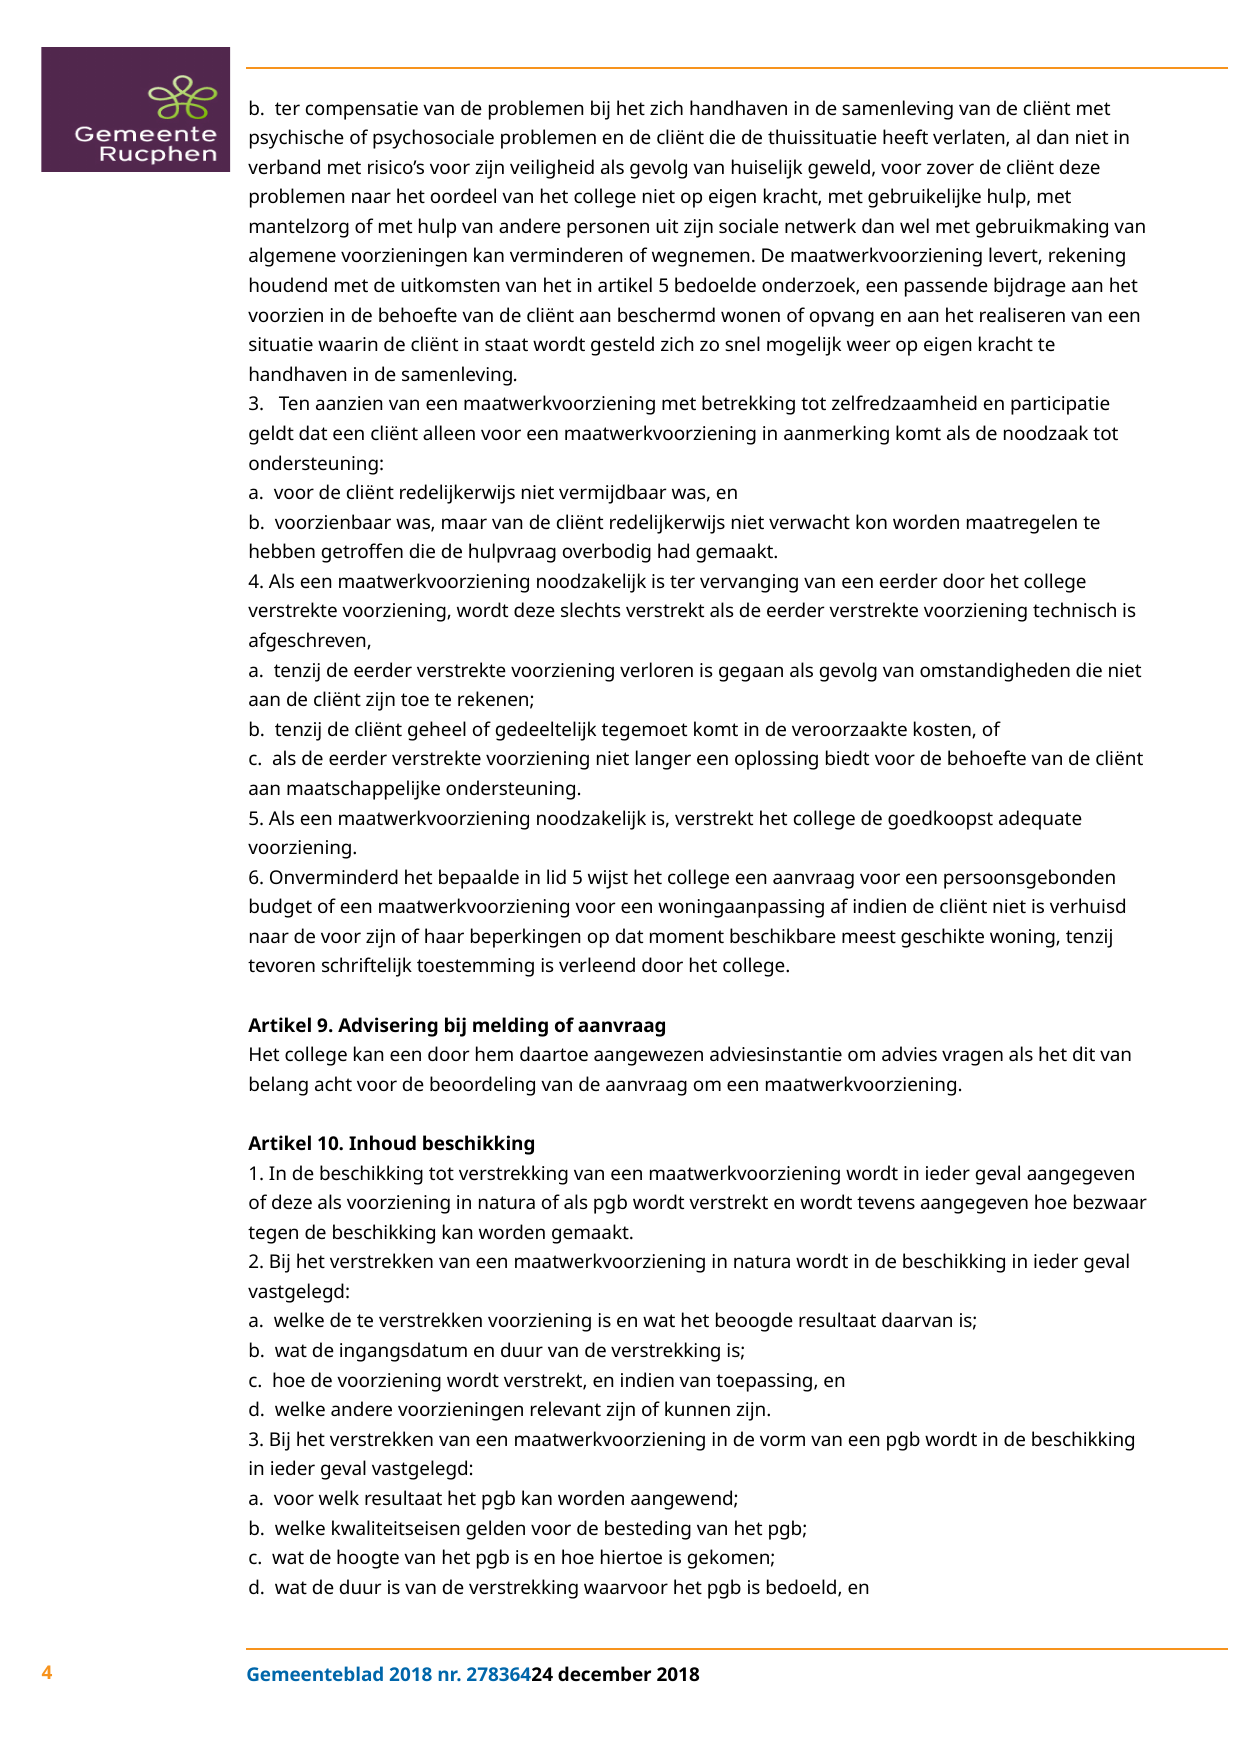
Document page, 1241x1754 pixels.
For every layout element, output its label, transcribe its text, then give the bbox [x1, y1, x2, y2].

text c. wat de hoogte van het pgb is en hoe hiertoe is gekomen; [248, 1544, 1152, 1570]
text b. welke kwaliteitseisen gelden voor de besteding van het pgb; [248, 1515, 1152, 1541]
text a. tenzij de eerder verstrekte voorziening verloren is gegaan als gevolg van omstandigheden die niet aan de cliënt zijn toe te rekenen; [248, 657, 1152, 712]
text 3. Ten aanzien van een maatwerkvoorziening met betrekking tot zelfredzaamheid en participatie geldt dat een cliënt alleen voor een maatwerkvoorziening in aanmerking komt als de noodzaak tot ondersteuning: [248, 391, 1152, 476]
text 2. Bij het verstrekken van een maatwerkvoorziening in natura wordt in de beschikking in ieder geval vastgelegd: [248, 1248, 1152, 1304]
text Artikel 10. Inhoud beschikking [248, 1130, 1152, 1156]
text a. voor welk resultaat het pgb kan worden aangewend; [248, 1485, 1152, 1511]
text 4. Als een maatwerkvoorziening noodzakelijk is ter vervanging van een eerder door het college verstrekte voorziening, wordt deze slechts verstrekt als de eerder verstrekte voorziening technisch is afgeschreven, [248, 568, 1152, 653]
text Het college kan een door hem daartoe aangewezen adviesinstantie om advies vragen als het dit van belang acht voor de beoordeling van de aanvraag om een maatwerkvoorziening. [248, 1041, 1152, 1097]
text 6. Onverminderd het bepaalde in lid 5 wijst het college een aanvraag voor een persoonsgebonden budget of een maatwerkvoorziening voor een woningaanpassing af indien de cliënt niet is verhuisd naar de voor zijn of haar beperkingen op dat moment beschikbare meest geschikte woning, tenzij tevoren schriftelijk toestemming is verleend door het college. [248, 864, 1152, 978]
text b. tenzij de cliënt geheel of gedeeltelijk tegemoet komt in de veroorzaakte kosten, of [248, 716, 1152, 742]
text b. ter compensatie van de problemen bij het zich handhaven in de samenleving van de cliënt met psychische of psychosociale problemen en de cliënt die de thuissituatie heeft verlaten, al dan niet in verband met risico’s voor zijn veiligheid als gevolg van huiselijk geweld, voor zover de cliënt deze problemen naar het oordeel van het college niet op eigen kracht, met gebruikelijke hulp, met mantelzorg of met hulp van andere personen uit zijn sociale netwerk dan wel met gebruikmaking van algemene voorzieningen kan verminderen of wegnemen. De maatwerkvoorziening levert, rekening houdend met de uitkomsten van het in artikel 5 bedoelde onderzoek, een passende bijdrage aan het voorzien in de behoefte van de cliënt aan beschermd wonen of opvang en aan het realiseren van een situatie waarin de cliënt in staat wordt gesteld zich zo snel mogelijk weer op eigen kracht te handhaven in de samenleving. [248, 95, 1152, 387]
text c. hoe de voorziening wordt verstrekt, en indien van toepassing, en [248, 1367, 1152, 1393]
text Artikel 9. Advisering bij melding of aanvraag [248, 1012, 1152, 1038]
text c. als de eerder verstrekte voorziening niet langer een oplossing biedt voor de behoefte van de cliënt aan maatschappelijke ondersteuning. [248, 746, 1152, 801]
text d. welke andere voorzieningen relevant zijn of kunnen zijn. [248, 1396, 1152, 1422]
picture [41, 47, 231, 172]
text 3. Bij het verstrekken van een maatwerkvoorziening in de vorm van een pgb wordt in de beschikking in ieder geval vastgelegd: [248, 1426, 1152, 1481]
text 5. Als een maatwerkvoorziening noodzakelijk is, verstrekt het college de goedkoopst adequate voorziening. [248, 805, 1152, 860]
text a. voor de cliënt redelijkerwijs niet vermijdbaar was, en [248, 479, 1152, 505]
text a. welke de te verstrekken voorziening is en wat het beoogde resultaat daarvan is; [248, 1308, 1152, 1333]
text b. wat de ingangsdatum en duur van de verstrekking is; [248, 1337, 1152, 1363]
text b. voorzienbaar was, maar van de cliënt redelijkerwijs niet verwacht kon worden maatregelen te hebben getroffen die de hulpvraag overbodig had gemaakt. [248, 509, 1152, 564]
text d. wat de duur is van de verstrekking waarvoor het pgb is bedoeld, en [248, 1574, 1152, 1600]
text 1. In de beschikking tot verstrekking van een maatwerkvoorziening wordt in ieder geval aangegeven of deze als voorziening in natura of als pgb wordt verstrekt en wordt tevens aangegeven hoe bezwaar tegen de beschikking kan worden gemaakt. [248, 1160, 1152, 1245]
